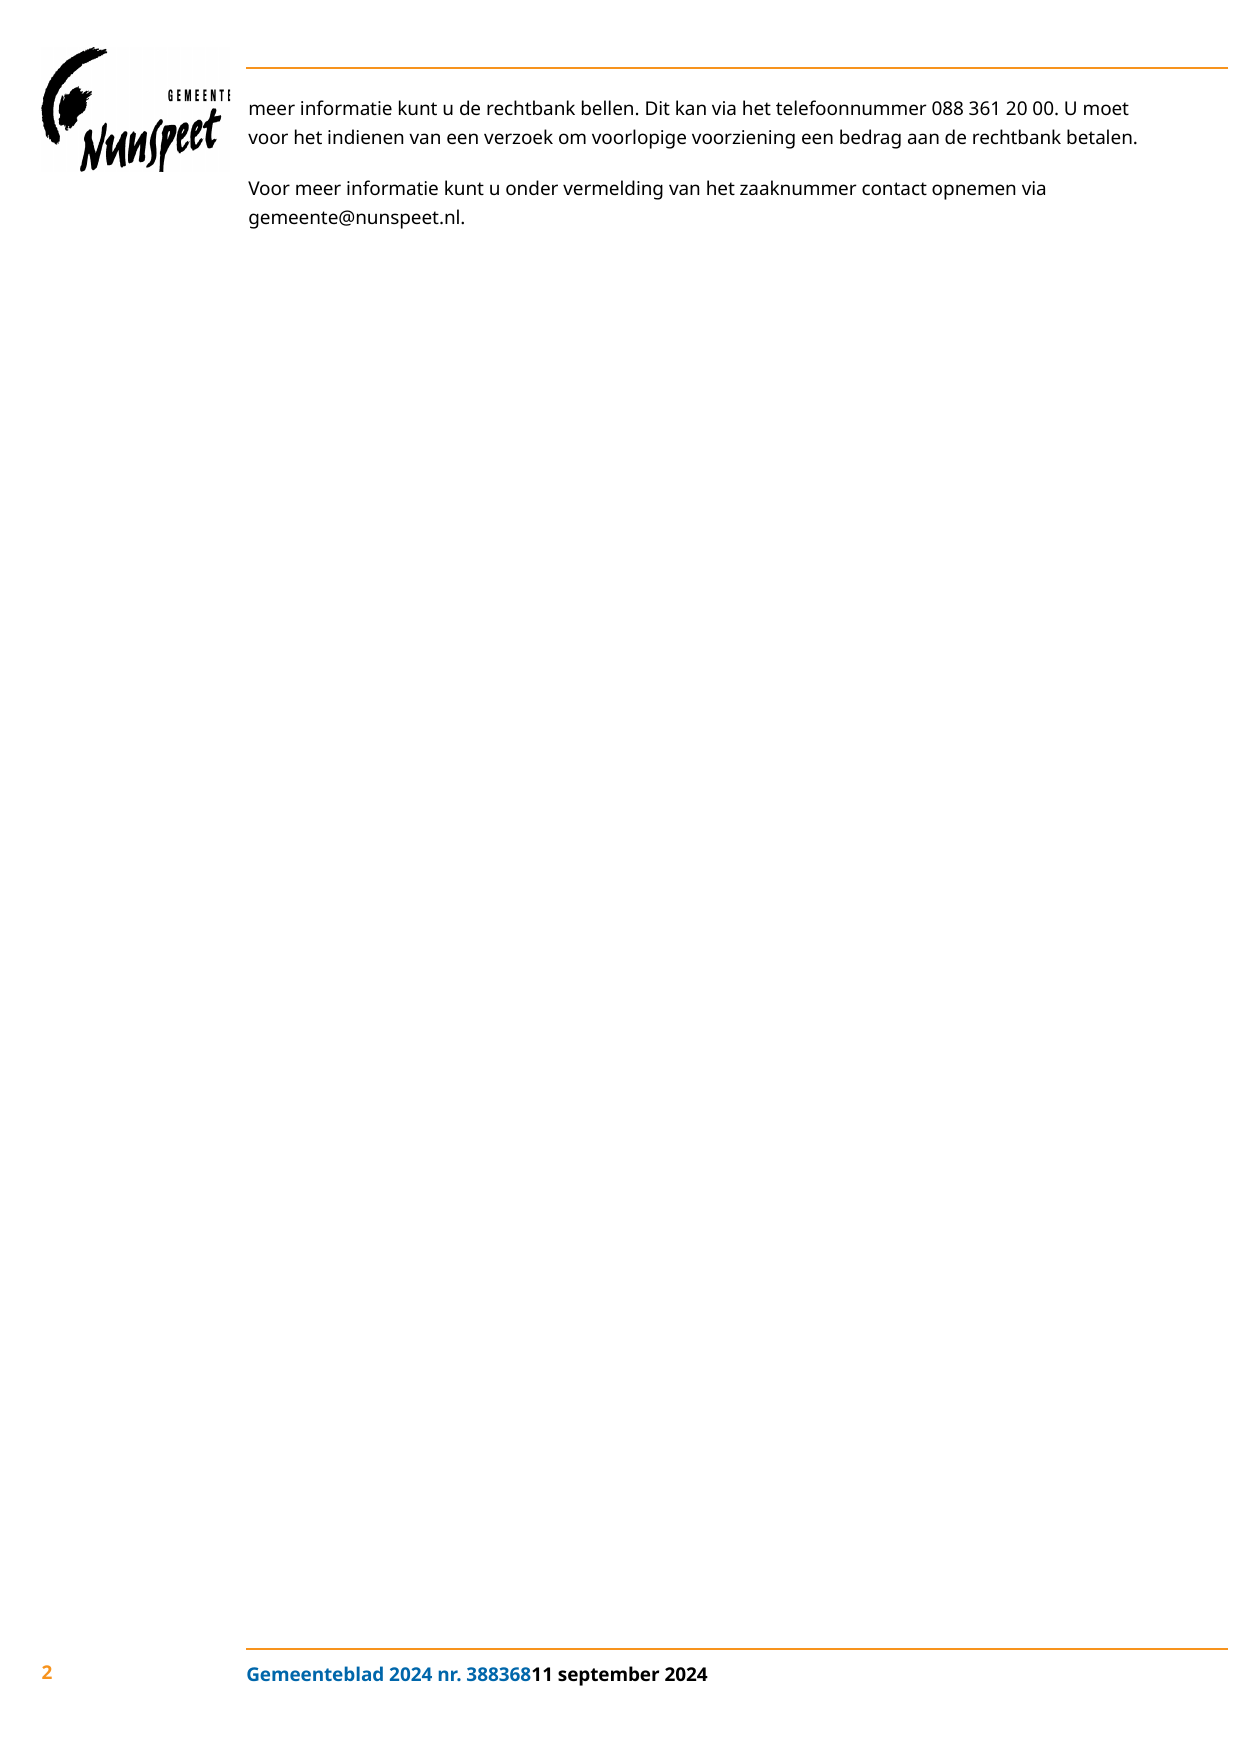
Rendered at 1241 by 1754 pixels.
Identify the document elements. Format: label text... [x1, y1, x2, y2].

picture [41, 47, 231, 172]
text Voor meer informatie kunt u onder vermelding van het zaaknummer contact opnemen via gemeente@nunspeet.nl. [248, 175, 1152, 230]
text meer informatie kunt u de rechtbank bellen. Dit kan via het telefoonnummer 088 361 20 00. U moet voor het indienen van een verzoek om voorlopige voorziening een bedrag aan de rechtbank betalen. [248, 95, 1152, 150]
